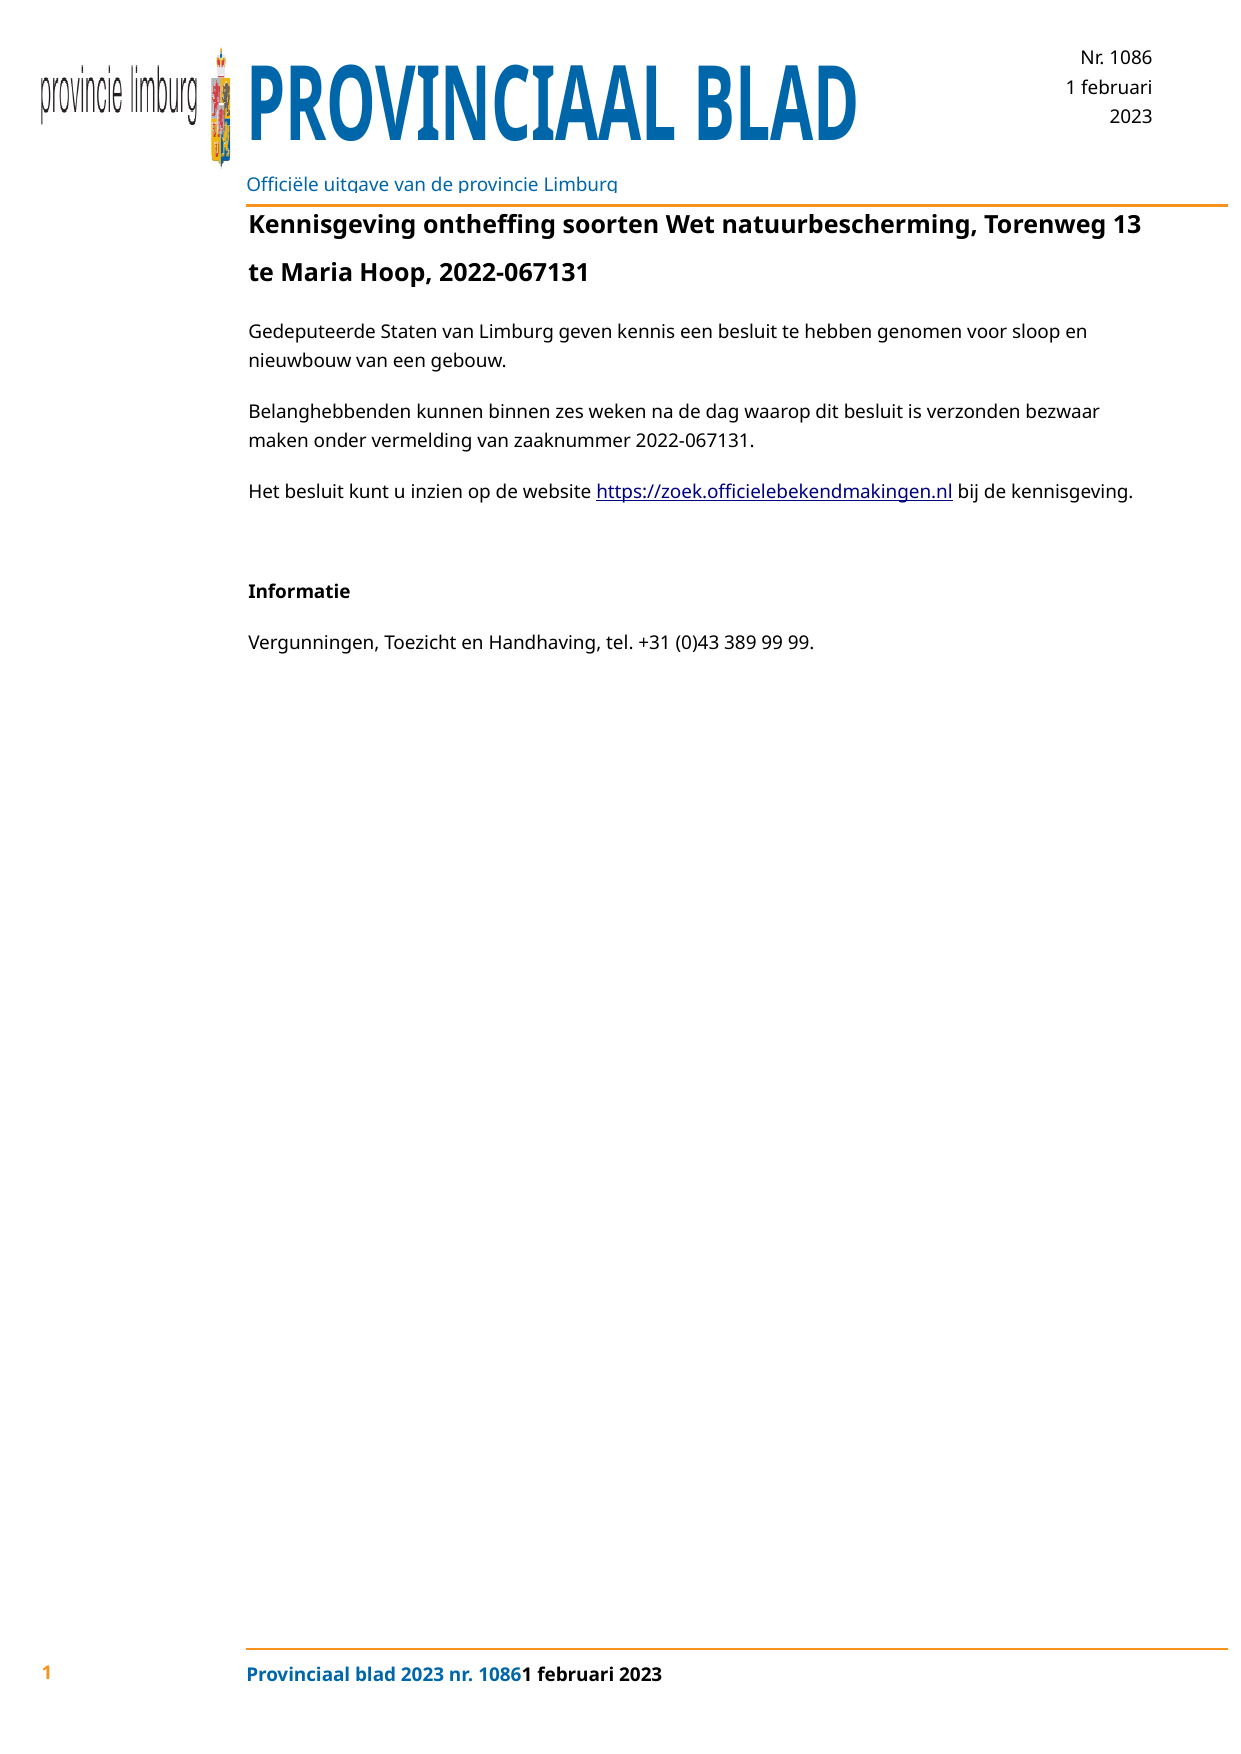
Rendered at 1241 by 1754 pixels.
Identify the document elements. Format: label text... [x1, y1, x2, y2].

text Kennisgeving ontheffing soorten Wet natuurbescherming, Torenweg 13 te Maria Hoop, 2022-067131 [248, 207, 1152, 288]
text Het besluit kunt u inzien op de website https://zoek.officielebekendmakingen.nl bij de kennisgeving. [248, 478, 1152, 504]
text Vergunningen, Toezicht en Handhaving, tel. +31 (0)43 389 99 99. [248, 629, 1152, 655]
picture [41, 47, 231, 172]
text Belanghebbenden kunnen binnen zes weken na de dag waarop dit besluit is verzonden bezwaar maken onder vermelding van zaaknummer 2022-067131. [248, 398, 1152, 453]
text Informatie [248, 579, 1152, 604]
text Gedeputeerde Staten van Limburg geven kennis een besluit te hebben genomen voor sloop en nieuwbouw van een gebouw. [248, 318, 1152, 373]
